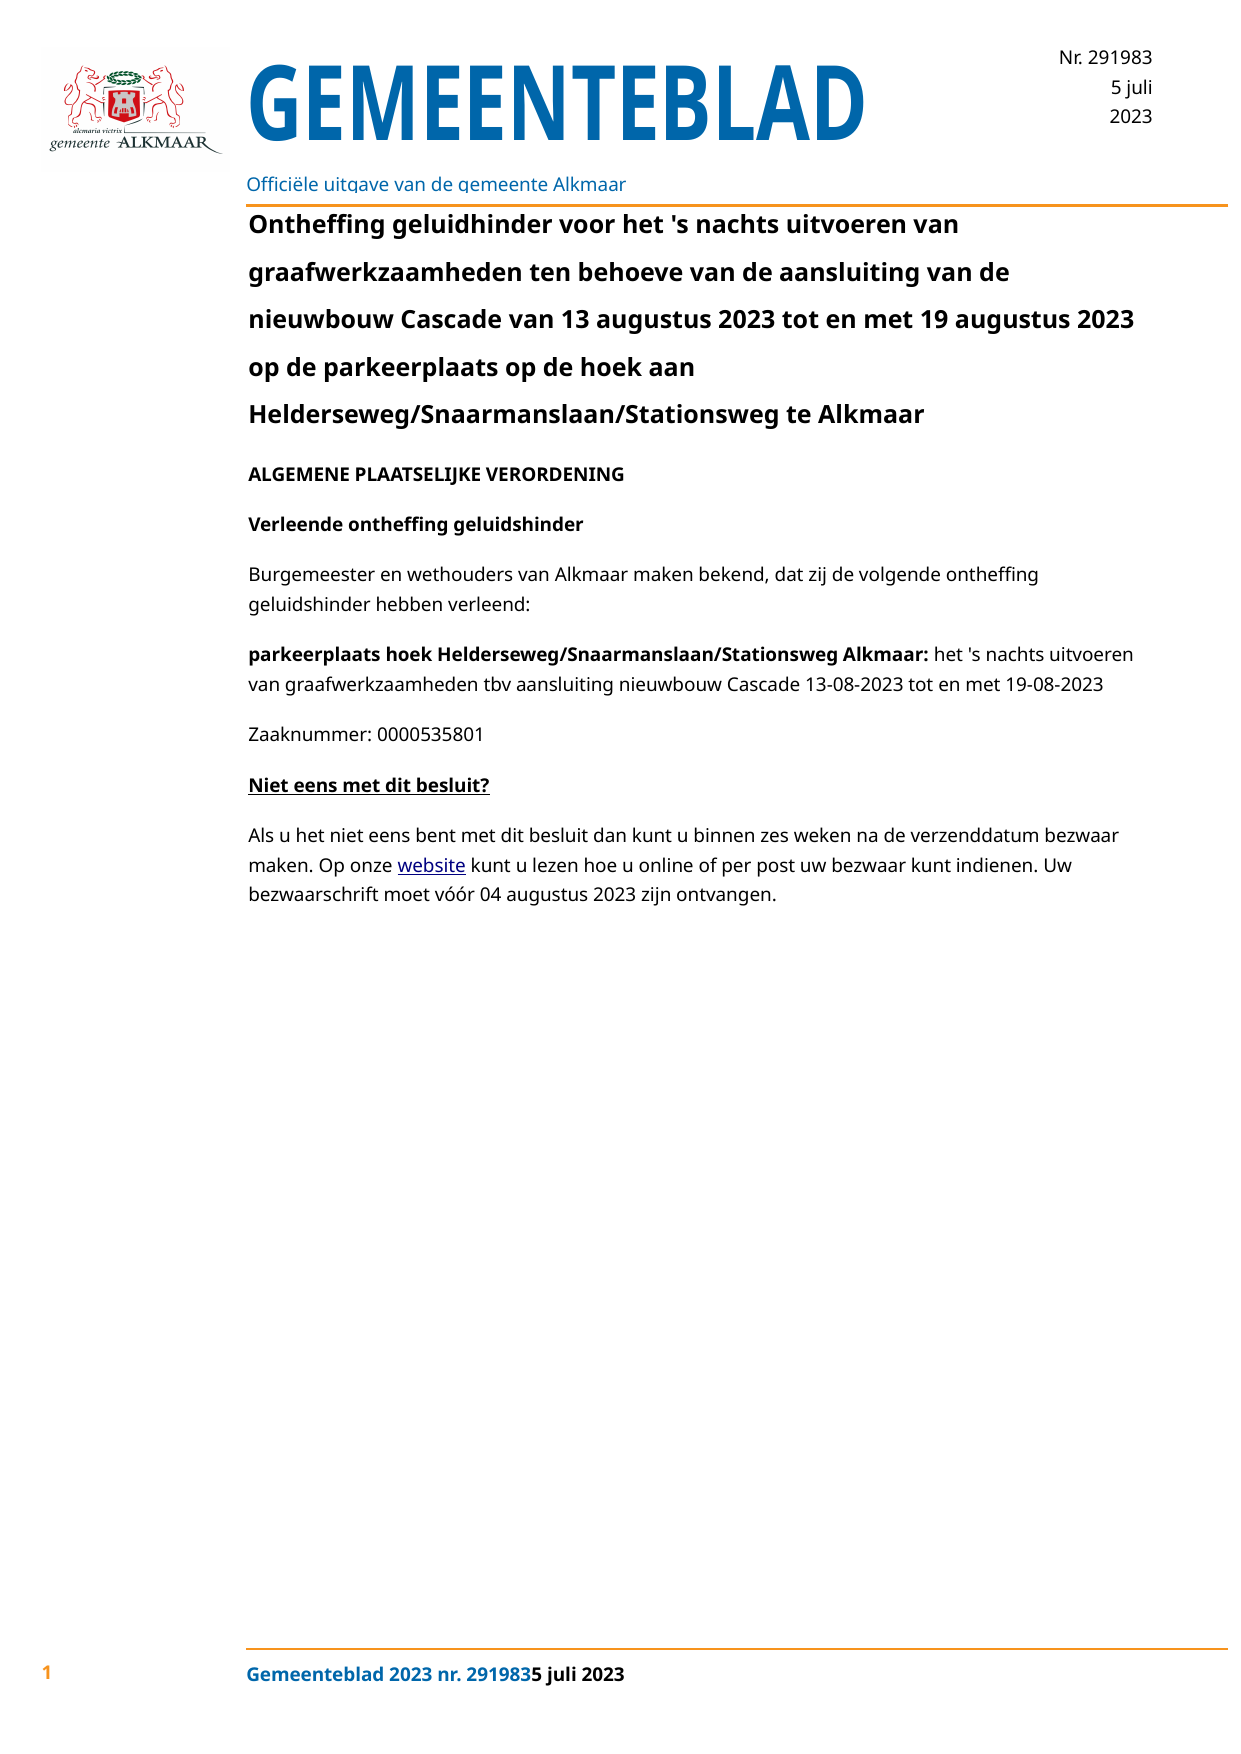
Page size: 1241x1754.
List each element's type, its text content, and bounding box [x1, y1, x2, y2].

picture [41, 47, 231, 172]
text Niet eens met dit besluit? [248, 772, 1152, 798]
text ALGEMENE PLAATSELIJKE VERORDENING [248, 461, 1152, 486]
text Burgemeester en wethouders van Alkmaar maken bekend, dat zij de volgende ontheffing geluidshinder hebben verleend: [248, 562, 1152, 617]
text parkeerplaats hoek Helderseweg/Snaarmanslaan/Stationsweg Alkmaar: het 's nachts uitvoeren van graafwerkzaamheden tbv aansluiting nieuwbouw Cascade 13-08-2023 tot en met 19-08-2023 [248, 642, 1152, 697]
text Als u het niet eens bent met dit besluit dan kunt u binnen zes weken na de verzenddatum bezwaar maken. Op onze website kunt u lezen hoe u online of per post uw bezwaar kunt indienen. Uw bezwaarschrift moet vóór 04 augustus 2023 zijn ontvangen. [248, 822, 1152, 907]
text Ontheffing geluidhinder voor het 's nachts uitvoeren van graafwerkzaamheden ten behoeve van de aansluiting van de nieuwbouw Cascade van 13 augustus 2023 tot en met 19 augustus 2023 op de parkeerplaats op de hoek aan Helderseweg/Snaarmanslaan/Stationsweg te Alkmaar [248, 207, 1152, 431]
text Zaaknummer: 0000535801 [248, 722, 1152, 747]
text Verleende ontheffing geluidshinder [248, 511, 1152, 537]
